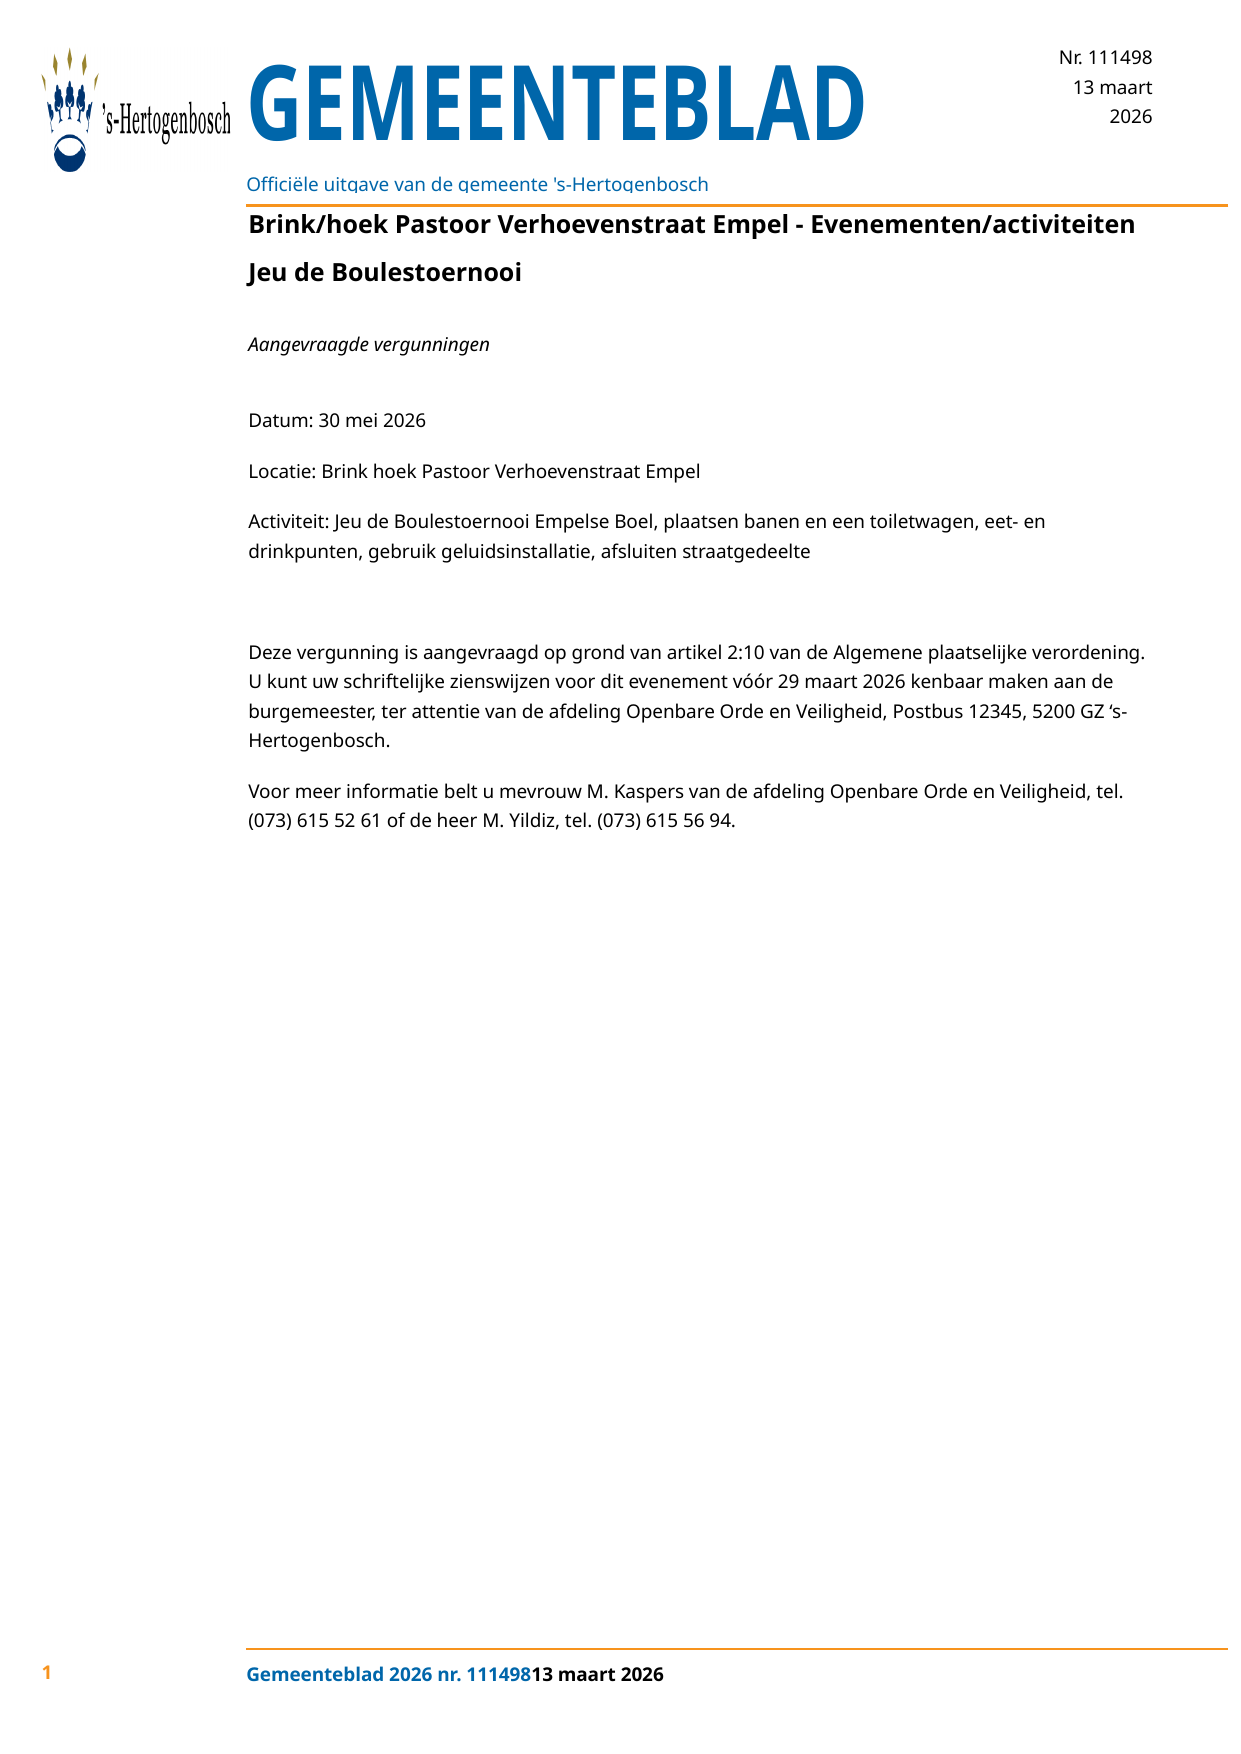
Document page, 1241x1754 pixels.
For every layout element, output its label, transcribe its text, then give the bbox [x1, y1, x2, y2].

text Brink/hoek Pastoor Verhoevenstraat Empel - Evenementen/activiteiten Jeu de Boulestoernooi [248, 207, 1152, 288]
text Datum: 30 mei 2026 [248, 408, 1152, 433]
picture [41, 47, 231, 172]
text Locatie: Brink hoek Pastoor Verhoevenstraat Empel [248, 458, 1152, 484]
text Activiteit: Jeu de Boulestoernooi Empelse Boel, plaatsen banen en een toiletwagen, eet- en drinkpunten, gebruik geluidsinstallatie, afsluiten straatgedeelte [248, 508, 1152, 564]
text Voor meer informatie belt u mevrouw M. Kaspers van de afdeling Openbare Orde en Veiligheid, tel. (073) 615 52 61 of de heer M. Yildiz, tel. (073) 615 56 94. [248, 778, 1152, 833]
text Aangevraagde vergunningen [248, 331, 1152, 357]
text Deze vergunning is aangevraagd op grond van artikel 2:10 van de Algemene plaatselijke verordening. U kunt uw schriftelijke zienswijzen voor dit evenement vóór 29 maart 2026 kenbaar maken aan de burgemeester, ter attentie van de afdeling Openbare Orde en Veiligheid, Postbus 12345, 5200 GZ ‘s-Hertogenbosch. [248, 639, 1152, 753]
